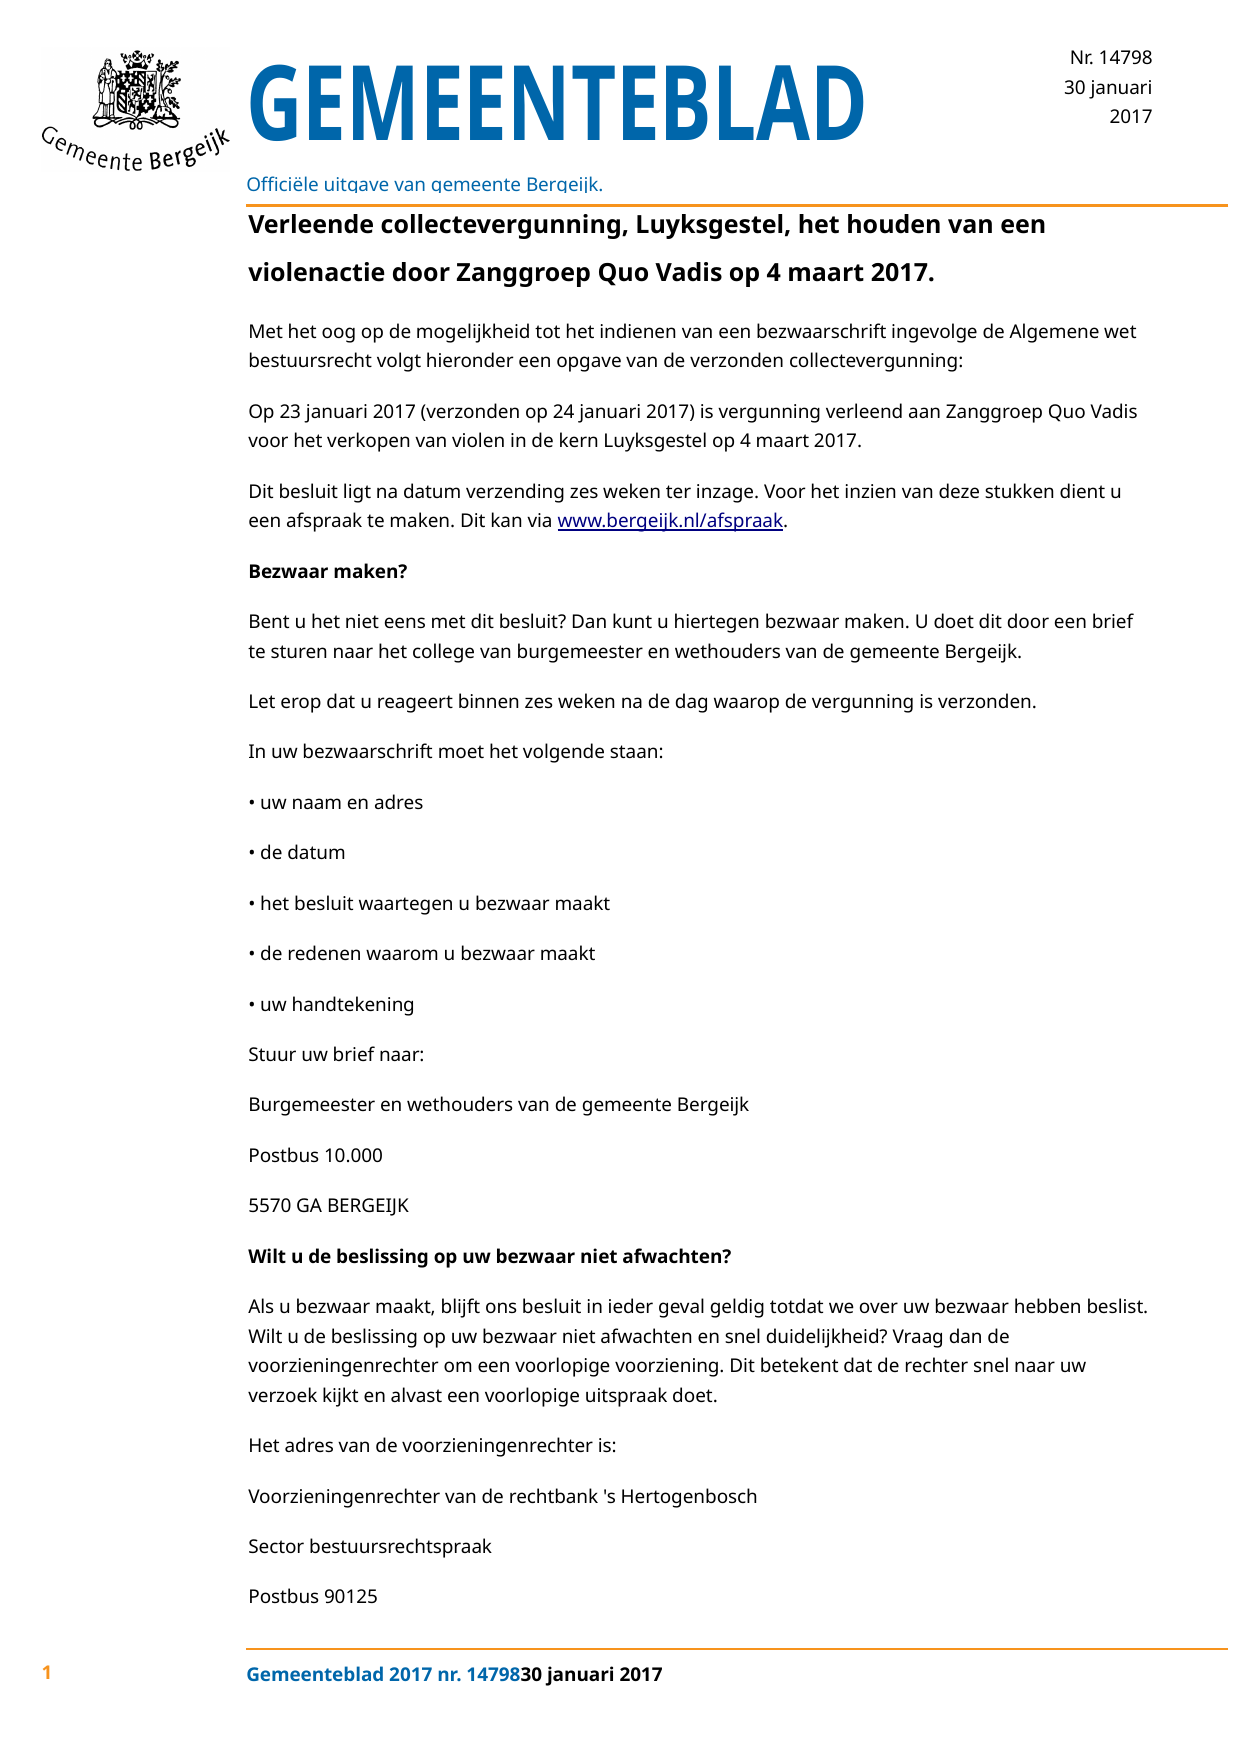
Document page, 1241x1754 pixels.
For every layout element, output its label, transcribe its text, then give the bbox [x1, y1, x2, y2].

text Dit besluit ligt na datum verzending zes weken ter inzage. Voor het inzien van deze stukken dient u een afspraak te maken. Dit kan via www.bergeijk.nl/afspraak. [248, 478, 1152, 533]
text • uw naam en adres [248, 789, 1152, 815]
text • uw handtekening [248, 991, 1152, 1017]
text Wilt u de beslissing op uw bezwaar niet afwachten? [248, 1243, 1152, 1269]
text Let erop dat u reageert binnen zes weken na de dag waarop de vergunning is verzonden. [248, 688, 1152, 714]
text Bezwaar maken? [248, 558, 1152, 584]
text Postbus 90125 [248, 1584, 1152, 1609]
text Verleende collectevergunning, Luyksgestel, het houden van een violenactie door Zanggroep Quo Vadis op 4 maart 2017. [248, 207, 1152, 288]
text Met het oog op de mogelijkheid tot het indienen van een bezwaarschrift ingevolge de Algemene wet bestuursrecht volgt hieronder een opgave van de verzonden collectevergunning: [248, 318, 1152, 373]
text Burgemeester en wethouders van de gemeente Bergeijk [248, 1092, 1152, 1117]
text Als u bezwaar maakt, blijft ons besluit in ieder geval geldig totdat we over uw bezwaar hebben beslist. Wilt u de beslissing op uw bezwaar niet afwachten en snel duidelijkheid? Vraag dan de voorzieningenrechter om een voorlopige voorziening. Dit betekent dat de rechter snel naar uw verzoek kijkt en alvast een voorlopige uitspraak doet. [248, 1293, 1152, 1408]
text • het besluit waartegen u bezwaar maakt [248, 890, 1152, 916]
picture [41, 47, 231, 172]
text 5570 GA BERGEIJK [248, 1192, 1152, 1218]
text Op 23 januari 2017 (verzonden op 24 januari 2017) is vergunning verleend aan Zanggroep Quo Vadis voor het verkopen van violen in de kern Luyksgestel op 4 maart 2017. [248, 398, 1152, 453]
text • de redenen waarom u bezwaar maakt [248, 940, 1152, 966]
text • de datum [248, 839, 1152, 865]
text In uw bezwaarschrift moet het volgende staan: [248, 739, 1152, 764]
text Voorzieningenrechter van de rechtbank 's Hertogenbosch [248, 1483, 1152, 1509]
text Postbus 10.000 [248, 1142, 1152, 1168]
text Sector bestuursrechtspraak [248, 1533, 1152, 1559]
text Het adres van de voorzieningenrechter is: [248, 1432, 1152, 1458]
text Stuur uw brief naar: [248, 1041, 1152, 1067]
text Bent u het niet eens met dit besluit? Dan kunt u hiertegen bezwaar maken. U doet dit door een brief te sturen naar het college van burgemeester en wethouders van de gemeente Bergeijk. [248, 608, 1152, 664]
